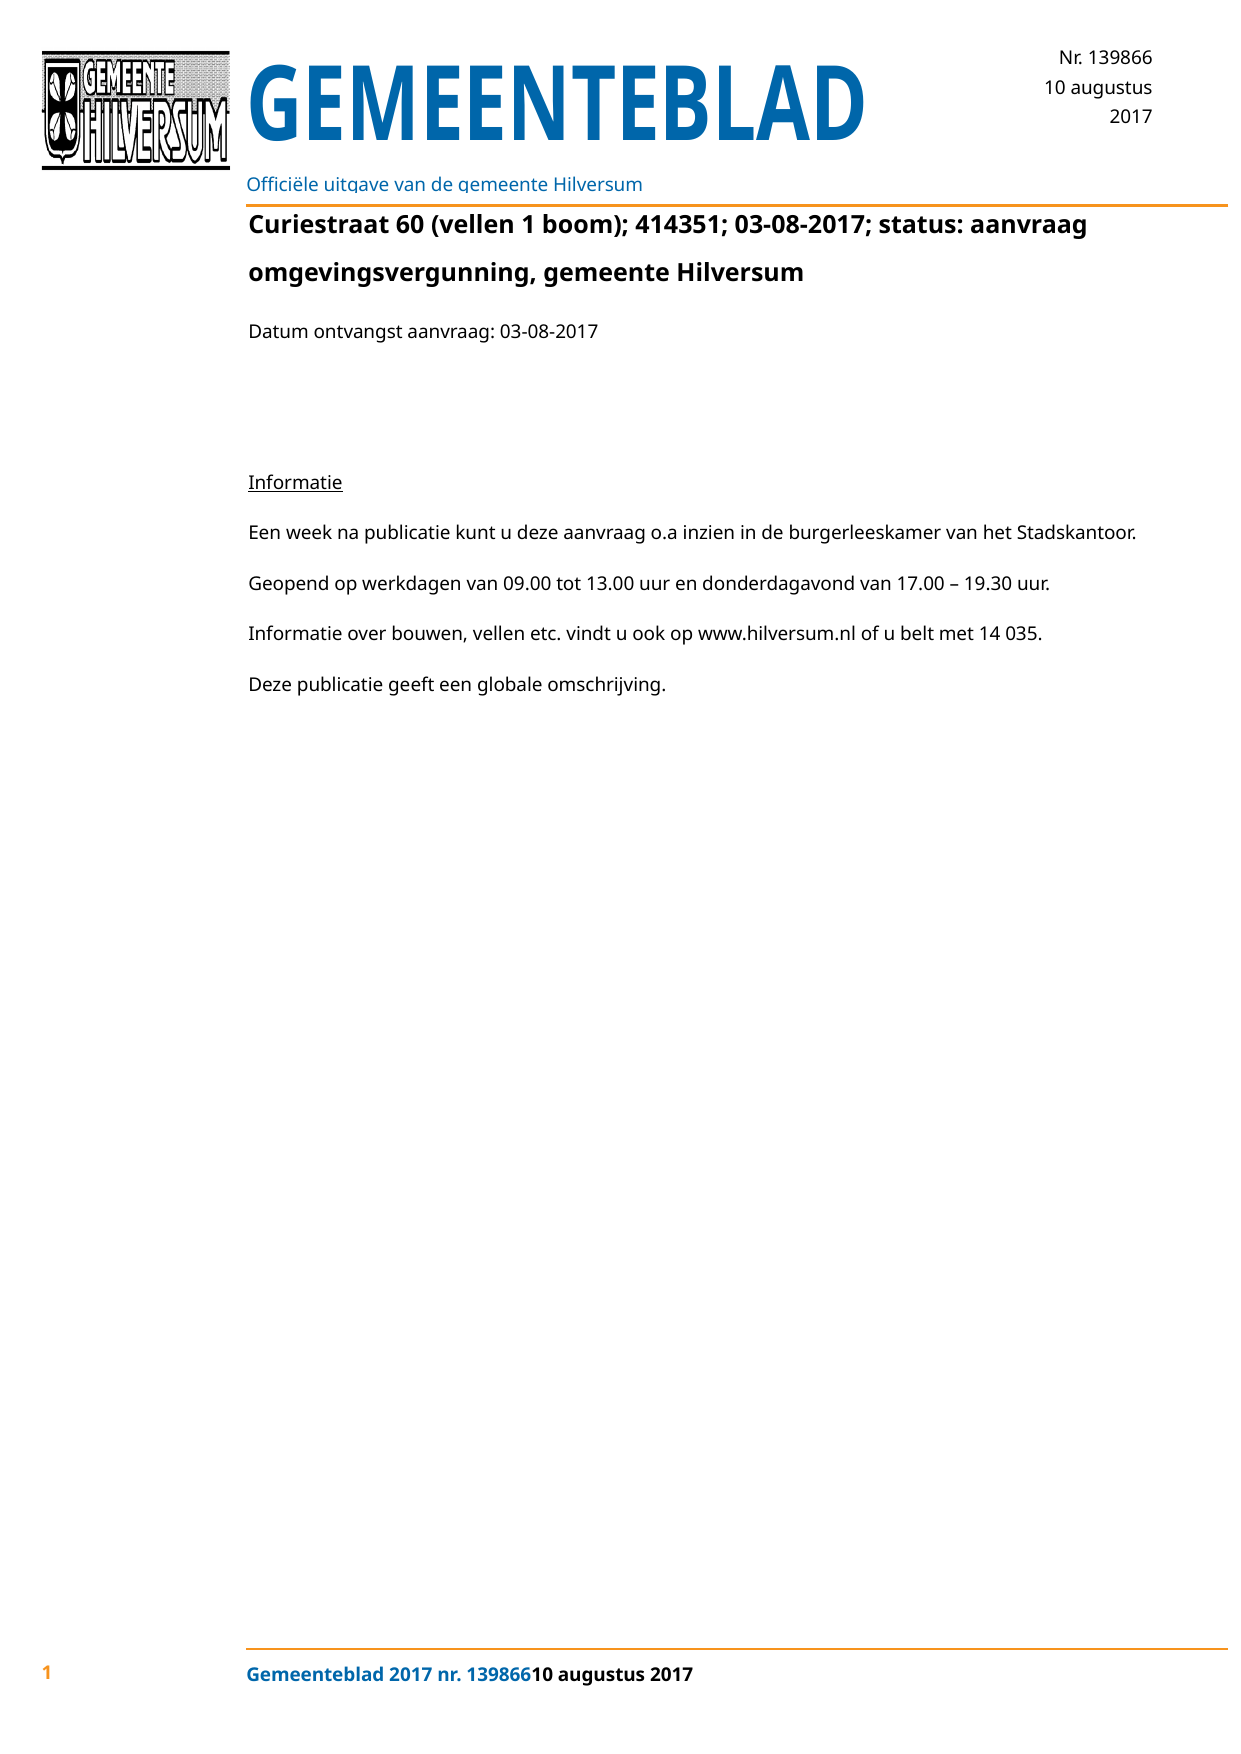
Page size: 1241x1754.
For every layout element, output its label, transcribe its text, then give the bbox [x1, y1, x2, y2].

text Datum ontvangst aanvraag: 03-08-2017 [248, 318, 1152, 344]
text Informatie over bouwen, vellen etc. vindt u ook op www.hilversum.nl of u belt met 14 035. [248, 620, 1152, 646]
text Geopend op werkdagen van 09.00 tot 13.00 uur en donderdagavond van 17.00 – 19.30 uur. [248, 570, 1152, 596]
text Een week na publicatie kunt u deze aanvraag o.a inzien in de burgerleeskamer van het Stadskantoor. [248, 519, 1152, 545]
text Curiestraat 60 (vellen 1 boom); 414351; 03-08-2017; status: aanvraag omgevingsvergunning, gemeente Hilversum [248, 207, 1152, 288]
text Deze publicatie geeft een globale omschrijving. [248, 671, 1152, 697]
text Informatie [248, 469, 1152, 495]
picture [41, 47, 231, 172]
